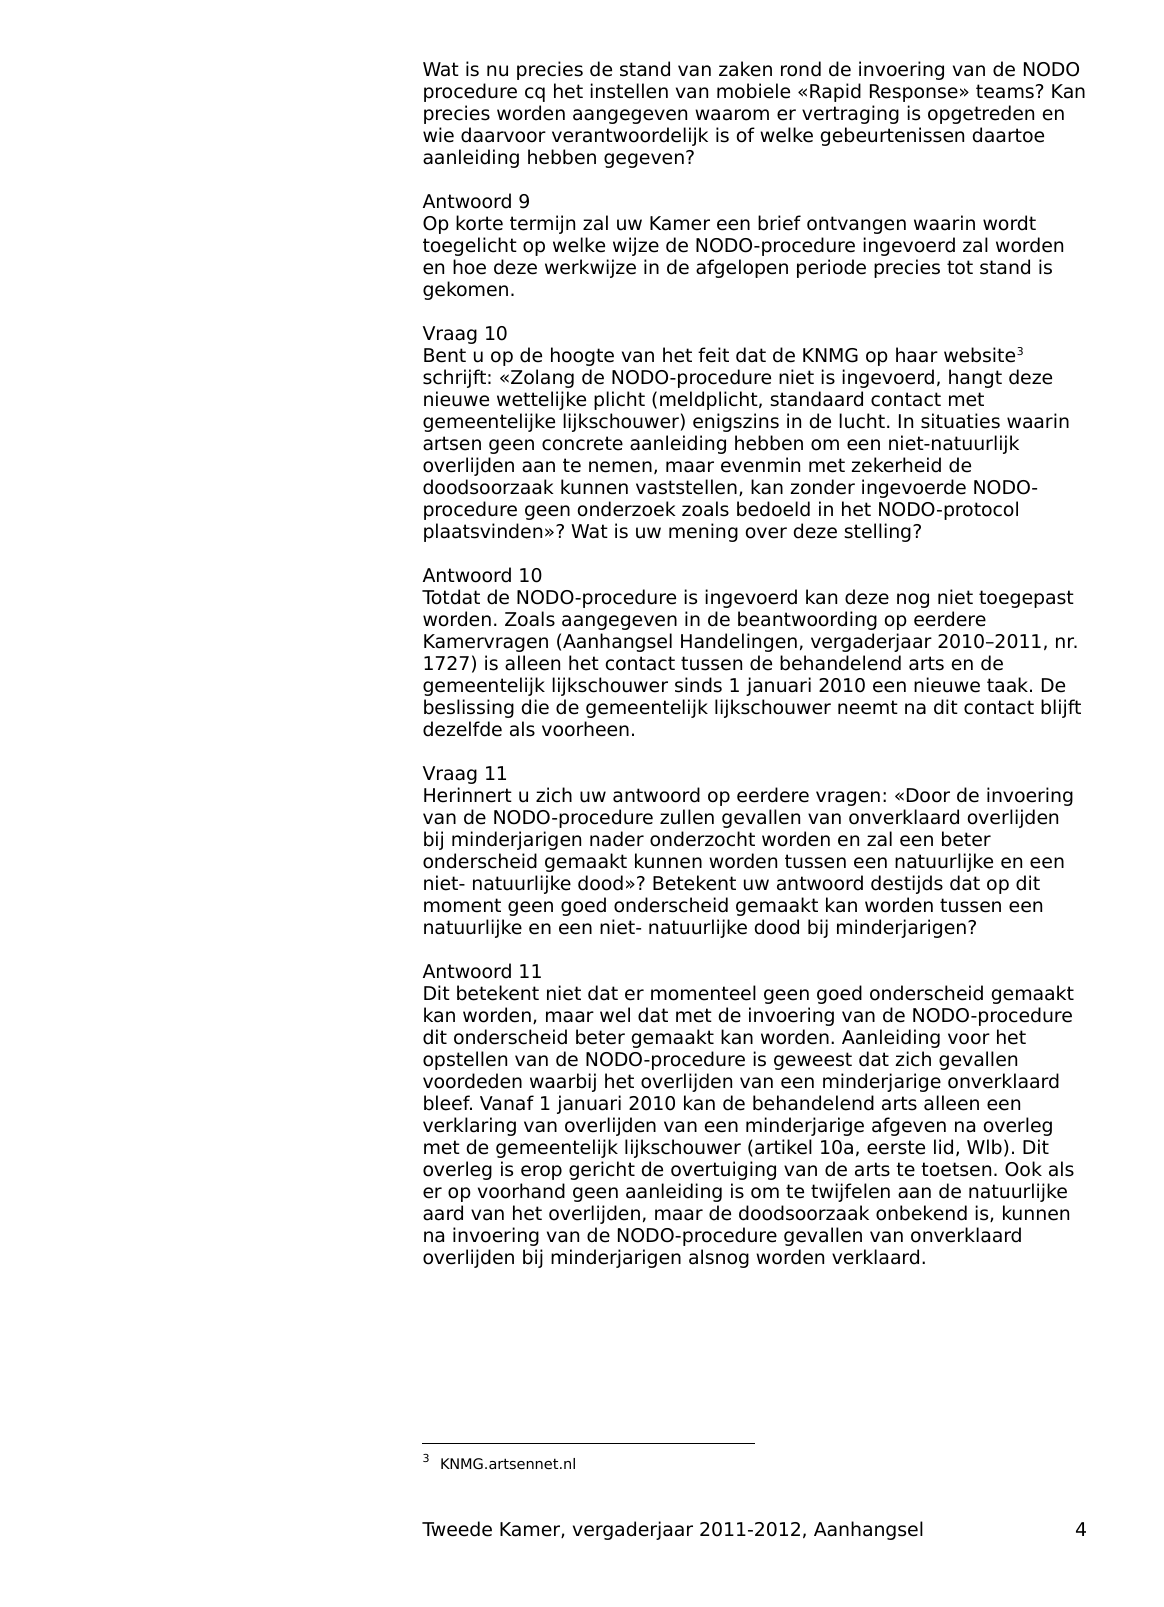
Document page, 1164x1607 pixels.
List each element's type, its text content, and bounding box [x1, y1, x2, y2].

text Op korte termijn zal uw Kamer een brief ontvangen waarin wordt toegelicht op welke wijze de NODO-procedure ingevoerd zal worden en hoe deze werkwijze in de afgelopen periode precies tot stand is gekomen. [422, 213, 1087, 301]
text Totdat de NODO-procedure is ingevoerd kan deze nog niet toegepast worden. Zoals aangegeven in de beantwoording op eerdere Kamervragen (Aanhangsel Handelingen, vergaderjaar 2010–2011, nr. 1727) is alleen het contact tussen de behandelend arts en de gemeentelijk lijkschouwer sinds 1 januari 2010 een nieuwe taak. De beslissing die de gemeentelijk lijkschouwer neemt na dit contact blijft dezelfde als voorheen. [422, 587, 1087, 741]
text Antwoord 9 [422, 191, 1087, 213]
text Antwoord 11 [422, 961, 1087, 983]
text Dit betekent niet dat er momenteel geen goed onderscheid gemaakt kan worden, maar wel dat met de invoering van de NODO-procedure dit onderscheid beter gemaakt kan worden. Aanleiding voor het opstellen van de NODO-procedure is geweest dat zich gevallen voordeden waarbij het overlijden van een minderjarige onverklaard bleef. Vanaf 1 januari 2010 kan de behandelend arts alleen een verklaring van overlijden van een minderjarige afgeven na overleg met de gemeentelijk lijkschouwer (artikel 10a, eerste lid, Wlb). Dit overleg is erop gericht de overtuiging van de arts te toetsen. Ook als er op voorhand geen aanleiding is om te twijfelen aan de natuurlijke aard van het overlijden, maar de doodsoorzaak onbekend is, kunnen na invoering van de NODO-procedure gevallen van onverklaard overlijden bij minderjarigen alsnog worden verklaard. [422, 983, 1087, 1269]
text Antwoord 10 [422, 565, 1087, 587]
text Vraag 10 [422, 323, 1087, 345]
text Wat is nu precies de stand van zaken rond de invoering van de NODO procedure cq het instellen van mobiele «Rapid Response» teams? Kan precies worden aangegeven waarom er vertraging is opgetreden en wie daarvoor verantwoordelijk is of welke gebeurtenissen daartoe aanleiding hebben gegeven? [422, 59, 1087, 169]
text KNMG.artsennet.nl [422, 1452, 1087, 1474]
text Vraag 11 [422, 763, 1087, 785]
text Herinnert u zich uw antwoord op eerdere vragen: «Door de invoering van de NODO-procedure zullen gevallen van onverklaard overlijden bij minderjarigen nader onderzocht worden en zal een beter onderscheid gemaakt kunnen worden tussen een natuurlijke en een niet- natuurlijke dood»? Betekent uw antwoord destijds dat op dit moment geen goed onderscheid gemaakt kan worden tussen een natuurlijke en een niet- natuurlijke dood bij minderjarigen? [422, 785, 1087, 939]
text Bent u op de hoogte van het feit dat de KNMG op haar website schrijft: «Zolang de NODO-procedure niet is ingevoerd, hangt deze nieuwe wettelijke plicht (meldplicht, standaard contact met gemeentelijke lijkschouwer) enigszins in de lucht. In situaties waarin artsen geen concrete aanleiding hebben om een niet-natuurlijk overlijden aan te nemen, maar evenmin met zekerheid de doodsoorzaak kunnen vaststellen, kan zonder ingevoerde NODO-procedure geen onderzoek zoals bedoeld in het NODO-protocol plaatsvinden»? Wat is uw mening over deze stelling? [422, 345, 1087, 543]
